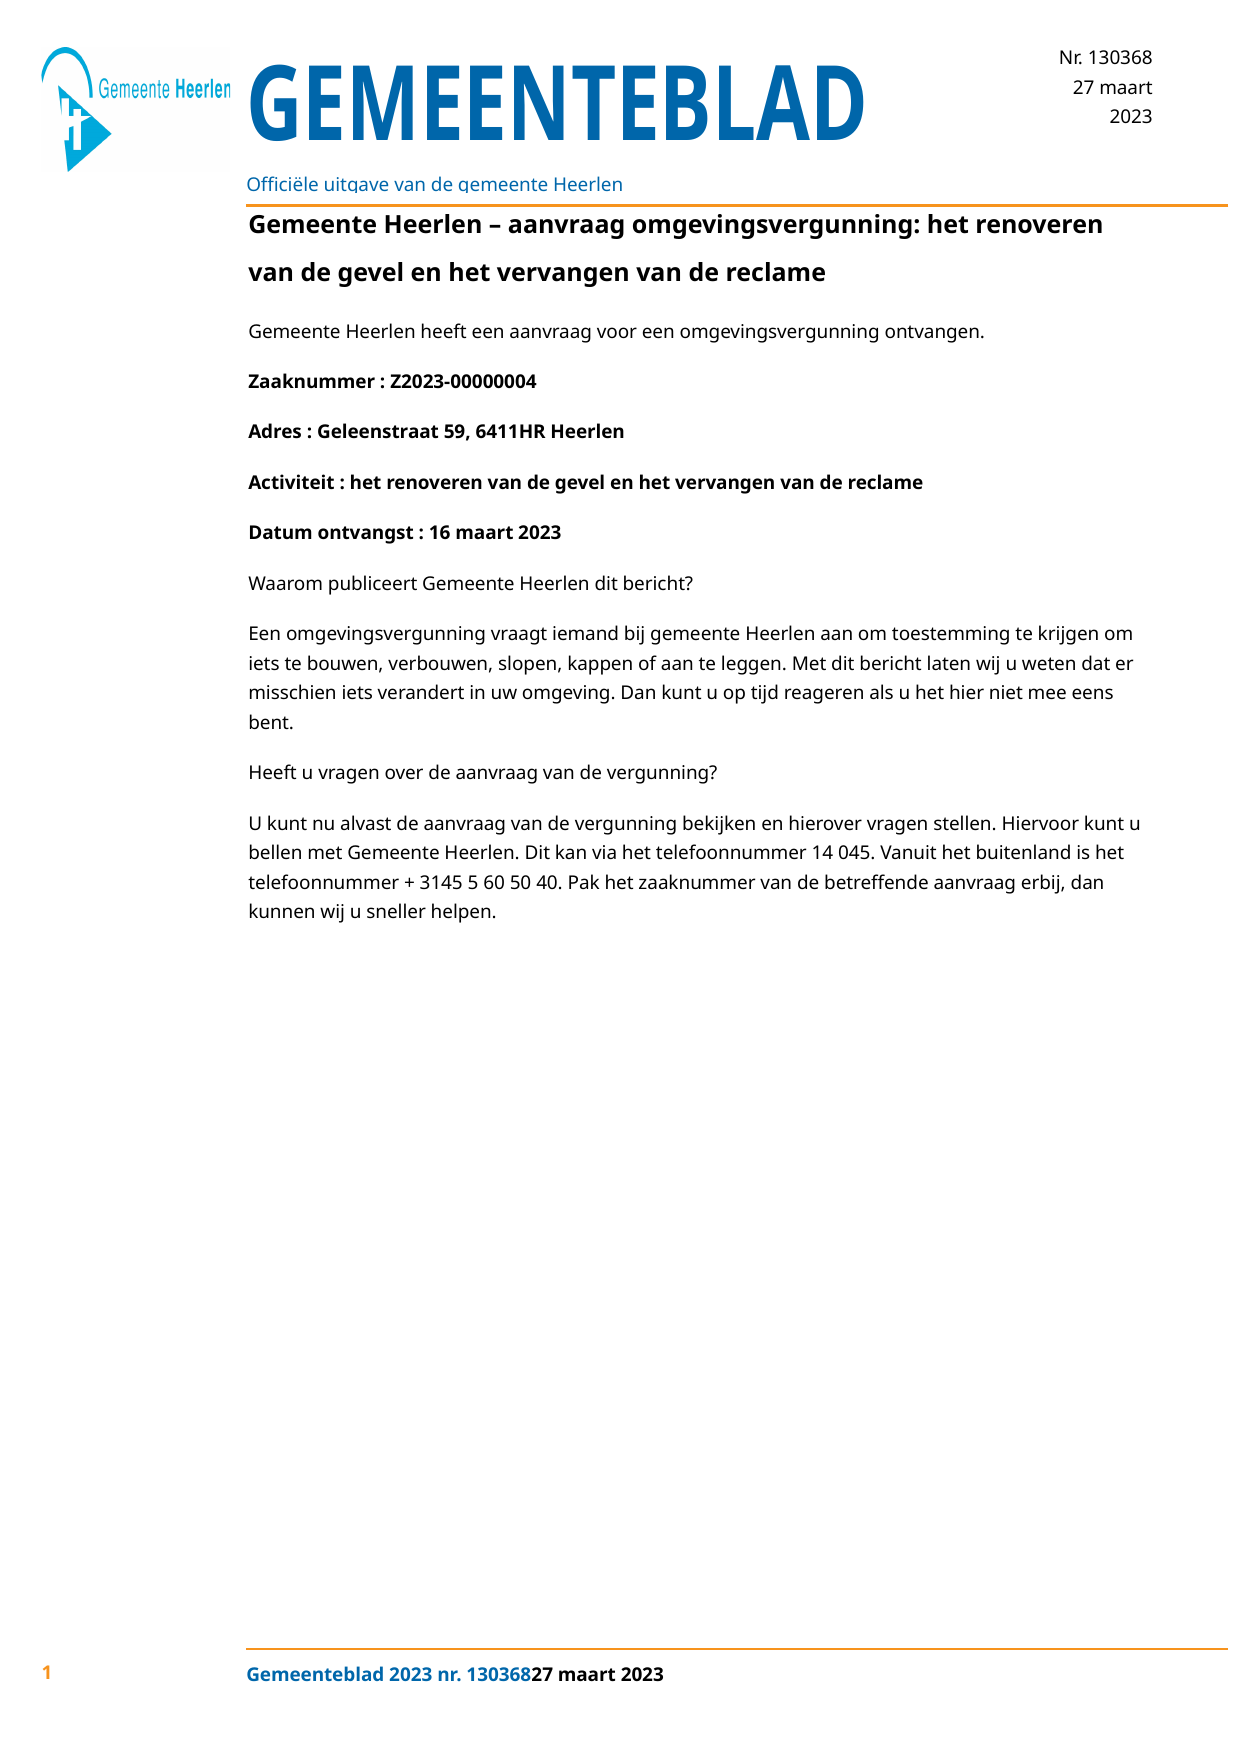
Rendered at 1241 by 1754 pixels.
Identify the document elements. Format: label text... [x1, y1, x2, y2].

text Gemeente Heerlen – aanvraag omgevingsvergunning: het renoveren van de gevel en het vervangen van de reclame [248, 207, 1152, 288]
text Waarom publiceert Gemeente Heerlen dit bericht? [248, 570, 1152, 596]
text U kunt nu alvast de aanvraag van de vergunning bekijken en hierover vragen stellen. Hiervoor kunt u bellen met Gemeente Heerlen. Dit kan via het telefoonnummer 14 045. Vanuit het buitenland is het telefoonnummer + 3145 5 60 50 40. Pak het zaaknummer van de betreffende aanvraag erbij, dan kunnen wij u sneller helpen. [248, 810, 1152, 924]
picture [41, 47, 231, 172]
text Zaaknummer : Z2023-00000004 [248, 368, 1152, 394]
picture [41, 47, 59, 70]
text Activiteit : het renoveren van de gevel en het vervangen van de reclame [248, 469, 1152, 495]
text Gemeente Heerlen heeft een aanvraag voor een omgevingsvergunning ontvangen. [248, 318, 1152, 344]
text Heeft u vragen over de aanvraag van de vergunning? [248, 759, 1152, 785]
text Een omgevingsvergunning vraagt iemand bij gemeente Heerlen aan om toestemming te krijgen om iets te bouwen, verbouwen, slopen, kappen of aan te leggen. Met dit bericht laten wij u weten dat er misschien iets verandert in uw omgeving. Dan kunt u op tijd reageren als u het hier niet mee eens bent. [248, 620, 1152, 735]
text Datum ontvangst : 16 maart 2023 [248, 519, 1152, 545]
text Adres : Geleenstraat 59, 6411HR Heerlen [248, 419, 1152, 444]
